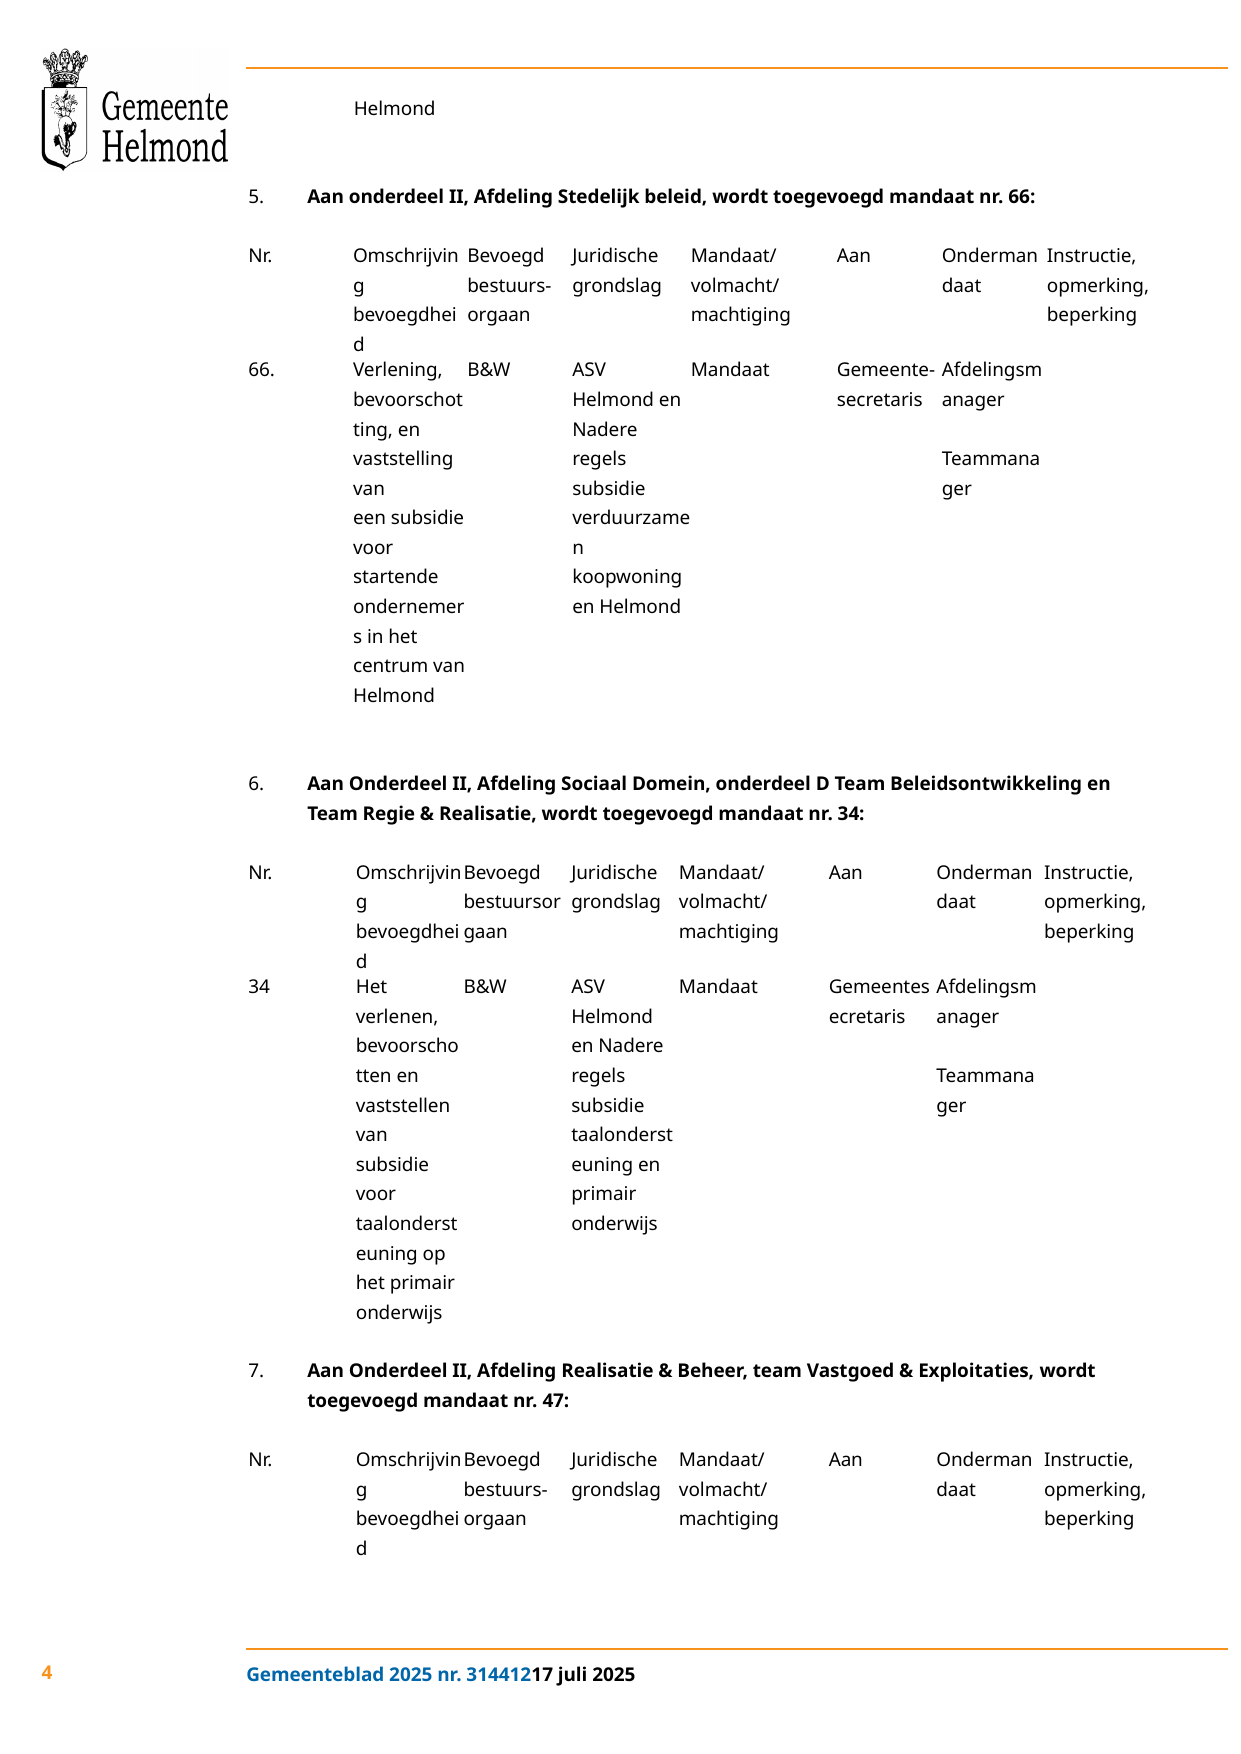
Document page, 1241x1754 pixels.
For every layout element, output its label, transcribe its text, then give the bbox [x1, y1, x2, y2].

table_header Ondermandaat [942, 242, 1047, 357]
table_header Bevoegd bestuurs-orgaan [463, 1446, 571, 1561]
table_cell [835, 95, 941, 150]
table_cell [688, 95, 835, 150]
table_cell Gemeente-secretaris [837, 357, 942, 737]
table_header Nr. [248, 1446, 356, 1561]
table_cell Afdelingsmanager Teammanager [936, 974, 1044, 1325]
list Aan Onderdeel II, Afdeling Realisatie & Beheer, team Vastgoed & Exploitaties, wordt toegevoegd mandaat nr. 47: [248, 1357, 1152, 1413]
list Aan onderdeel II, Afdeling Stedelijk beleid, wordt toegevoegd mandaat nr. 66: [248, 183, 1152, 209]
table_header Instructie, opmerking, beperking [1044, 859, 1152, 973]
table_header Instructie, opmerking, beperking [1044, 1446, 1152, 1561]
table_header Bevoegd bestuursorgaan [463, 859, 571, 973]
table_cell [468, 95, 574, 150]
table_header Mandaat/volmacht/machtiging [679, 1446, 828, 1561]
table_header Aan [829, 859, 936, 973]
table_cell Mandaat [691, 357, 837, 737]
table_header Ondermandaat [936, 859, 1044, 973]
table_cell B&W [467, 357, 572, 737]
table_cell Het verlenen, bevoorschotten en vaststellen van subsidie voor taalondersteuning op het primair onderwijs [356, 974, 463, 1325]
table_header Ondermandaat [936, 1446, 1044, 1561]
table_cell [1046, 95, 1152, 150]
table_cell Gemeentesecretaris [829, 974, 936, 1325]
table_cell [1047, 357, 1152, 737]
table_cell ASV Helmond en Nadere regels subsidie taalondersteuning en primair onderwijs [571, 974, 679, 1325]
table_header Bevoegd bestuurs-orgaan [467, 242, 572, 357]
table_header Omschrijving bevoegdheid [353, 242, 467, 357]
table_cell [941, 95, 1046, 150]
table_header Juridische grondslag [571, 1446, 679, 1561]
table_header Instructie, opmerking, beperking [1047, 242, 1152, 357]
table_cell Verlening, bevoorschotting, en vaststelling van een subsidie voor startende ondernemers in het centrum van Helmond [353, 357, 467, 737]
picture [41, 47, 231, 172]
table_header Omschrijving bevoegdheid [356, 1446, 463, 1561]
table_header Nr. [248, 859, 356, 973]
table_header Omschrijving bevoegdheid [356, 859, 463, 973]
table_cell [1044, 974, 1152, 1325]
table_cell Helmond [354, 95, 468, 150]
table_header Aan [837, 242, 942, 357]
table_header Juridische grondslag [571, 859, 679, 973]
table_cell Afdelingsmanager Teammanager [942, 357, 1047, 737]
table_header Aan [829, 1446, 936, 1561]
table_header Mandaat/volmacht/machtiging [691, 242, 837, 357]
table_cell 34 [248, 974, 356, 1325]
list Aan Onderdeel II, Afdeling Sociaal Domein, onderdeel D Team Beleidsontwikkeling en Team Regie & Realisatie, wordt toegevoegd mandaat nr. 34: [248, 770, 1152, 826]
table_cell B&W [463, 974, 571, 1325]
table_cell Mandaat [679, 974, 828, 1325]
table_cell [248, 95, 353, 150]
table_cell 66. [248, 357, 353, 737]
table_cell [574, 95, 688, 150]
table_header Juridische grondslag [572, 242, 691, 357]
table_header Nr. [248, 242, 353, 357]
table_cell ASV Helmond en Nadere regels subsidie verduurzamen koopwoningen Helmond [572, 357, 691, 737]
table_header Mandaat/volmacht/machtiging [679, 859, 828, 973]
